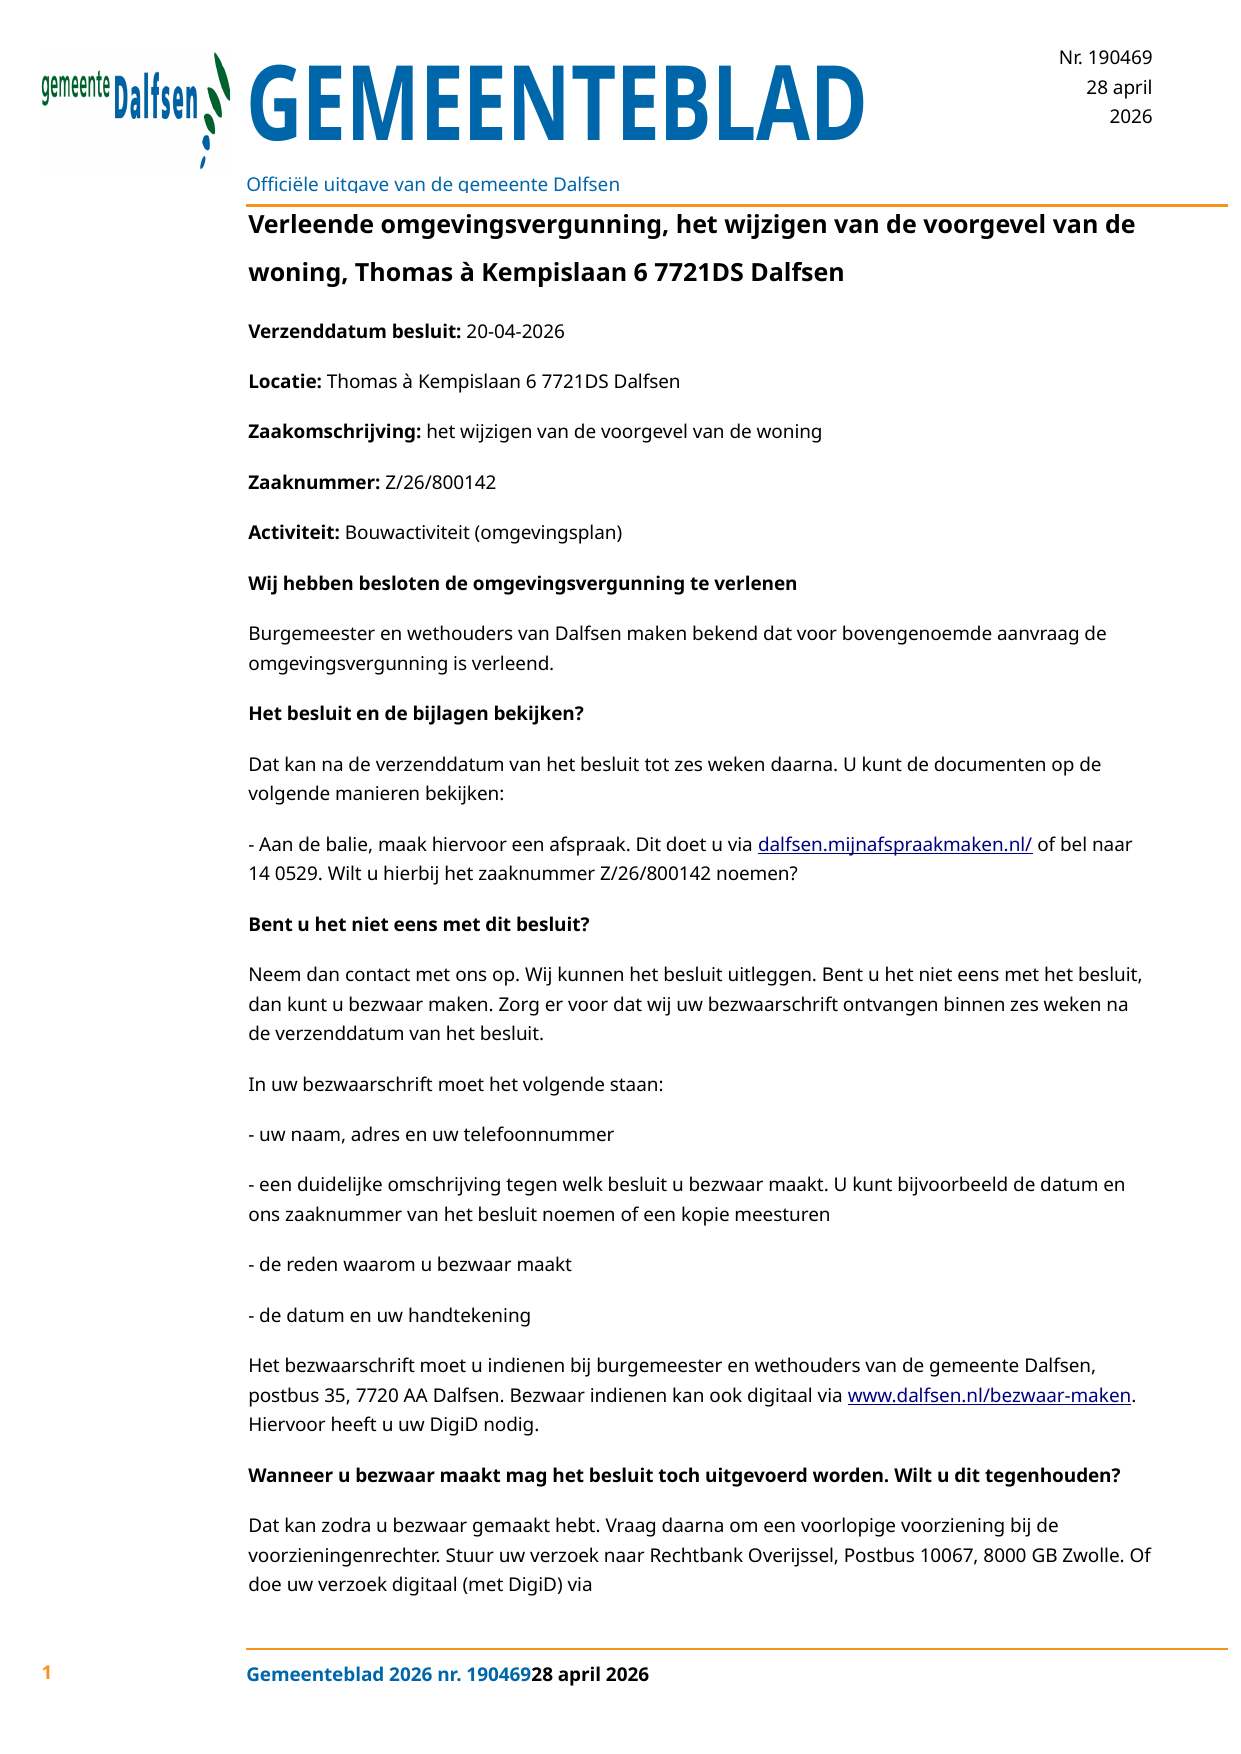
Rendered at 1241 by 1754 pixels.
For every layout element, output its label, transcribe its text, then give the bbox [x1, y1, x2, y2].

text Dat kan na de verzenddatum van het besluit tot zes weken daarna. U kunt de documenten op de volgende manieren bekijken: [248, 751, 1152, 806]
text Zaaknummer: Z/26/800142 [248, 469, 1152, 495]
text Locatie: Thomas à Kempislaan 6 7721DS Dalfsen [248, 368, 1152, 394]
text - uw naam, adres en uw telefoonnummer [248, 1121, 1152, 1147]
text Zaakomschrijving: het wijzigen van de voorgevel van de woning [248, 419, 1152, 444]
text Dat kan zodra u bezwaar gemaakt hebt. Vraag daarna om een voorlopige voorziening bij de voorzieningenrechter. Stuur uw verzoek naar Rechtbank Overijssel, Postbus 10067, 8000 GB Zwolle. Of doe uw verzoek digitaal (met DigiD) via [248, 1512, 1152, 1597]
text Burgemeester en wethouders van Dalfsen maken bekend dat voor bovengenoemde aanvraag de omgevingsvergunning is verleend. [248, 620, 1152, 676]
text - een duidelijke omschrijving tegen welk besluit u bezwaar maakt. U kunt bijvoorbeeld de datum en ons zaaknummer van het besluit noemen of een kopie meesturen [248, 1172, 1152, 1227]
text Wanneer u bezwaar maakt mag het besluit toch uitgevoerd worden. Wilt u dit tegenhouden? [248, 1462, 1152, 1488]
text Wij hebben besloten de omgevingsvergunning te verlenen [248, 570, 1152, 596]
text Het besluit en de bijlagen bekijken? [248, 700, 1152, 726]
text Verzenddatum besluit: 20-04-2026 [248, 318, 1152, 344]
text - de datum en uw handtekening [248, 1302, 1152, 1328]
text Het bezwaarschrift moet u indienen bij burgemeester en wethouders van de gemeente Dalfsen, postbus 35, 7720 AA Dalfsen. Bezwaar indienen kan ook digitaal via www.dalfsen.nl/bezwaar-maken. Hiervoor heeft u uw DigiD nodig. [248, 1352, 1152, 1437]
text Bent u het niet eens met dit besluit? [248, 911, 1152, 937]
text Verleende omgevingsvergunning, het wijzigen van de voorgevel van de woning, Thomas à Kempislaan 6 7721DS Dalfsen [248, 207, 1152, 288]
picture [41, 47, 231, 172]
text - de reden waarom u bezwaar maakt [248, 1252, 1152, 1277]
text Neem dan contact met ons op. Wij kunnen het besluit uitleggen. Bent u het niet eens met het besluit, dan kunt u bezwaar maken. Zorg er voor dat wij uw bezwaarschrift ontvangen binnen zes weken na de verzenddatum van het besluit. [248, 961, 1152, 1046]
text - Aan de balie, maak hiervoor een afspraak. Dit doet u via dalfsen.mijnafspraakmaken.nl/ of bel naar 14 0529. Wilt u hierbij het zaaknummer Z/26/800142 noemen? [248, 831, 1152, 886]
text In uw bezwaarschrift moet het volgende staan: [248, 1071, 1152, 1097]
text Activiteit: Bouwactiviteit (omgevingsplan) [248, 519, 1152, 545]
